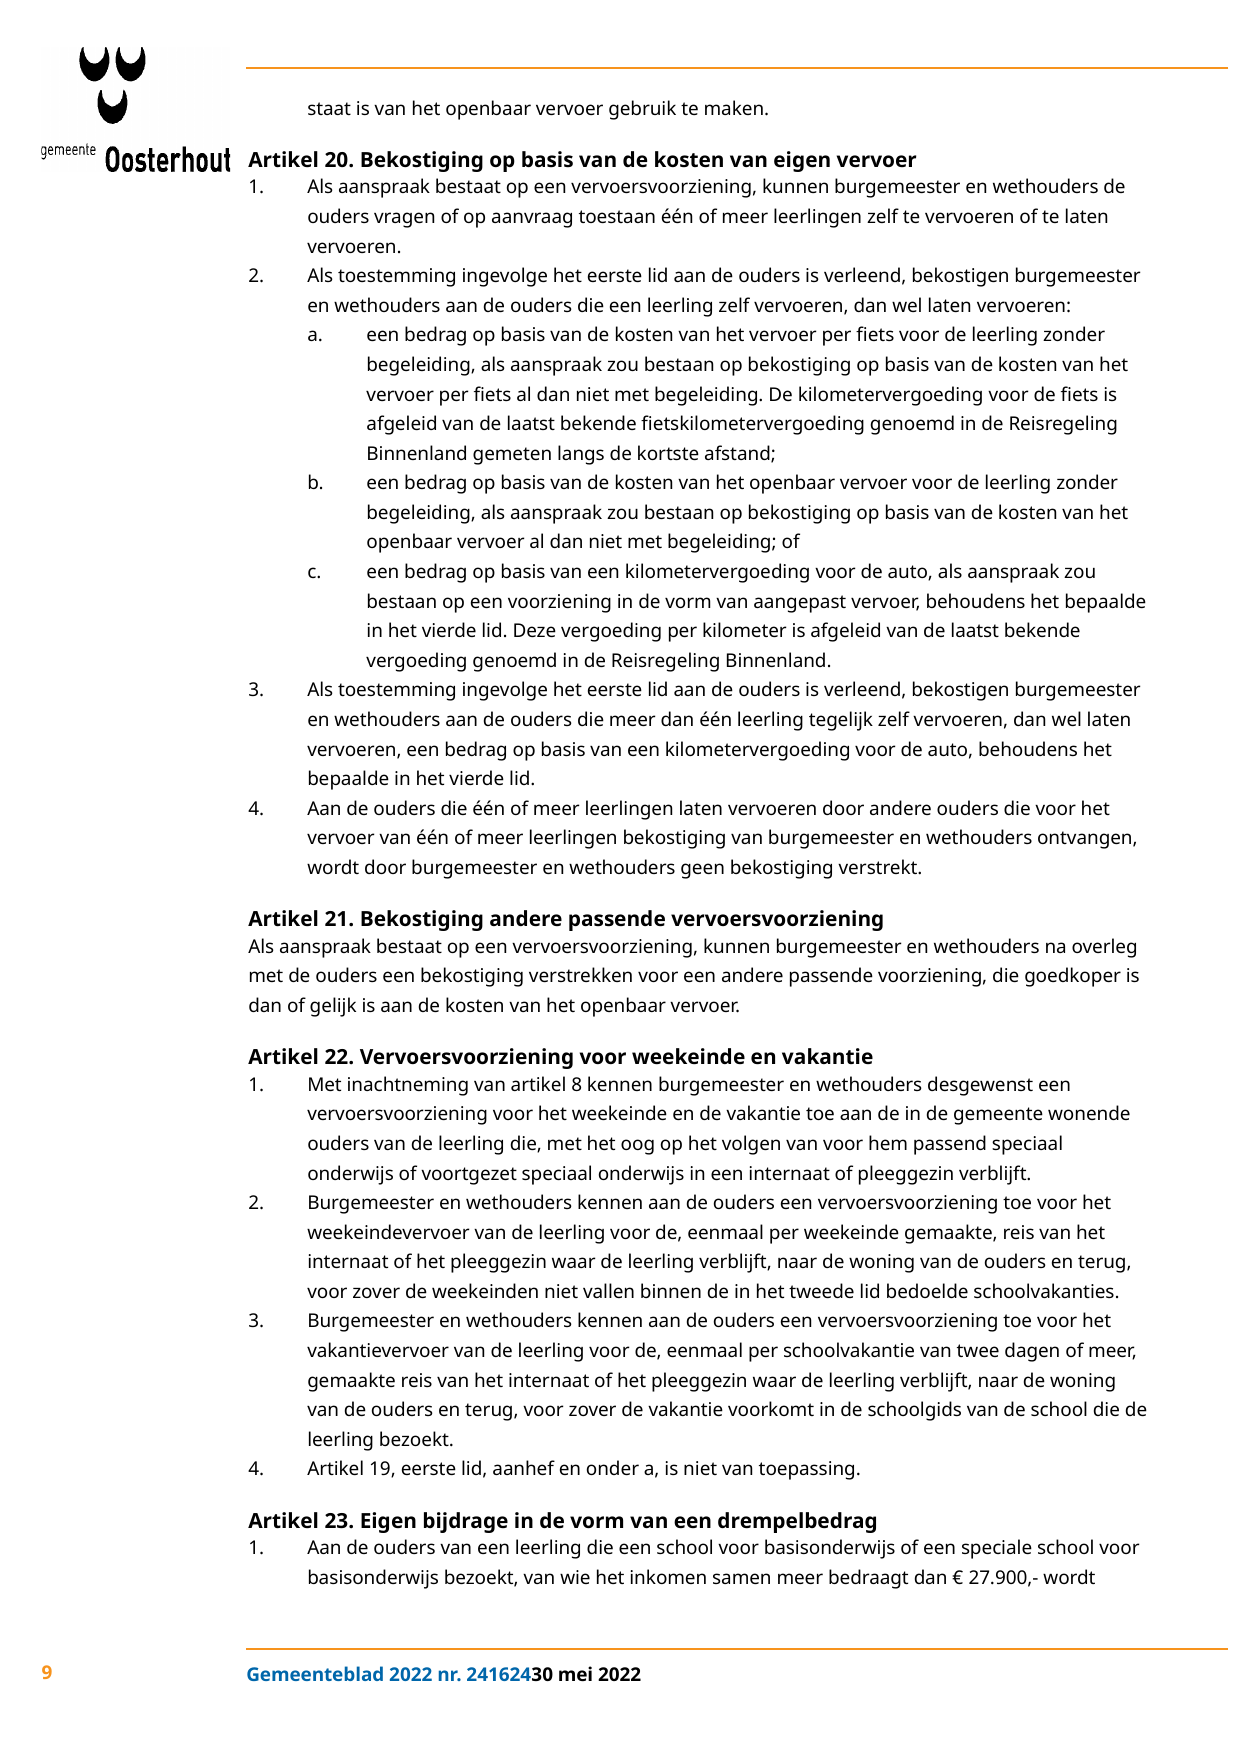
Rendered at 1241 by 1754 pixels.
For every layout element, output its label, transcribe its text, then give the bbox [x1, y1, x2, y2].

list Als toestemming ingevolge het eerste lid aan de ouders is verleend, bekostigen burgemeester en wethouders aan de ouders die een leerling zelf vervoeren, dan wel laten vervoeren: [248, 262, 1152, 318]
list Aan de ouders die één of meer leerlingen laten vervoeren door andere ouders die voor het vervoer van één of meer leerlingen bekostiging van burgemeester en wethouders ontvangen, wordt door burgemeester en wethouders geen bekostiging verstrekt. [248, 795, 1152, 880]
list Artikel 19, eerste lid, aanhef en onder a, is niet van toepassing. [248, 1456, 1152, 1481]
text Artikel 22. Vervoersvoorziening voor weekeinde en vakantie [248, 1042, 1152, 1071]
list Burgemeester en wethouders kennen aan de ouders een vervoersvoorziening toe voor het weekeindevervoer van de leerling voor de, eenmaal per weekeinde gemaakte, reis van het internaat of het pleeggezin waar de leerling verblijft, naar de woning van de ouders en terug, voor zover de weekeinden niet vallen binnen de in het tweede lid bedoelde schoolvakanties. [248, 1189, 1152, 1304]
list Als toestemming ingevolge het eerste lid aan de ouders is verleend, bekostigen burgemeester en wethouders aan de ouders die meer dan één leerling tegelijk zelf vervoeren, dan wel laten vervoeren, een bedrag op basis van een kilometervergoeding voor de auto, behoudens het bepaalde in het vierde lid. [248, 677, 1152, 791]
list een bedrag op basis van de kosten van het vervoer per fiets voor de leerling zonder begeleiding, als aanspraak zou bestaan op bekostiging op basis van de kosten van het vervoer per fiets al dan niet met begeleiding. De kilometervergoeding voor de fiets is afgeleid van de laatst bekende fietskilometervergoeding genoemd in de Reisregeling Binnenland gemeten langs de kortste afstand; [307, 322, 1152, 466]
text Artikel 20. Bekostiging op basis van de kosten van eigen vervoer [248, 145, 1152, 174]
list Burgemeester en wethouders kennen aan de ouders een vervoersvoorziening toe voor het vakantievervoer van de leerling voor de, eenmaal per schoolvakantie van twee dagen of meer, gemaakte reis van het internaat of het pleeggezin waar de leerling verblijft, naar de woning van de ouders en terug, voor zover de vakantie voorkomt in de schoolgids van de school die de leerling bezoekt. [248, 1308, 1152, 1452]
list Aan de ouders van een leerling die een school voor basisonderwijs of een speciale school voor basisonderwijs bezoekt, van wie het inkomen samen meer bedraagt dan € 27.900,- wordt [248, 1534, 1152, 1590]
list een bedrag op basis van de kosten van het openbaar vervoer voor de leerling zonder begeleiding, als aanspraak zou bestaan op bekostiging op basis van de kosten van het openbaar vervoer al dan niet met begeleiding; of [307, 469, 1152, 554]
text Artikel 21. Bekostiging andere passende vervoersvoorziening [248, 904, 1152, 933]
text Artikel 23. Eigen bijdrage in de vorm van een drempelbedrag [248, 1506, 1152, 1534]
list Met inachtneming van artikel 8 kennen burgemeester en wethouders desgewenst een vervoersvoorziening voor het weekeinde en de vakantie toe aan de in de gemeente wonende ouders van de leerling die, met het oog op het volgen van voor hem passend speciaal onderwijs of voortgezet speciaal onderwijs in een internaat of pleeggezin verblijft. [248, 1071, 1152, 1185]
list Als aanspraak bestaat op een vervoersvoorziening, kunnen burgemeester en wethouders de ouders vragen of op aanvraag toestaan één of meer leerlingen zelf te vervoeren of te laten vervoeren. [248, 174, 1152, 258]
text Als aanspraak bestaat op een vervoersvoorziening, kunnen burgemeester en wethouders na overleg met de ouders een bekostiging verstrekken voor een andere passende voorziening, die goedkoper is dan of gelijk is aan de kosten van het openbaar vervoer. [248, 933, 1152, 1018]
picture [41, 47, 231, 172]
list staat is van het openbaar vervoer gebruik te maken. [248, 95, 1152, 121]
list een bedrag op basis van een kilometervergoeding voor de auto, als aanspraak zou bestaan op een voorziening in de vorm van aangepast vervoer, behoudens het bepaalde in het vierde lid. Deze vergoeding per kilometer is afgeleid van de laatst bekende vergoeding genoemd in de Reisregeling Binnenland. [307, 558, 1152, 673]
